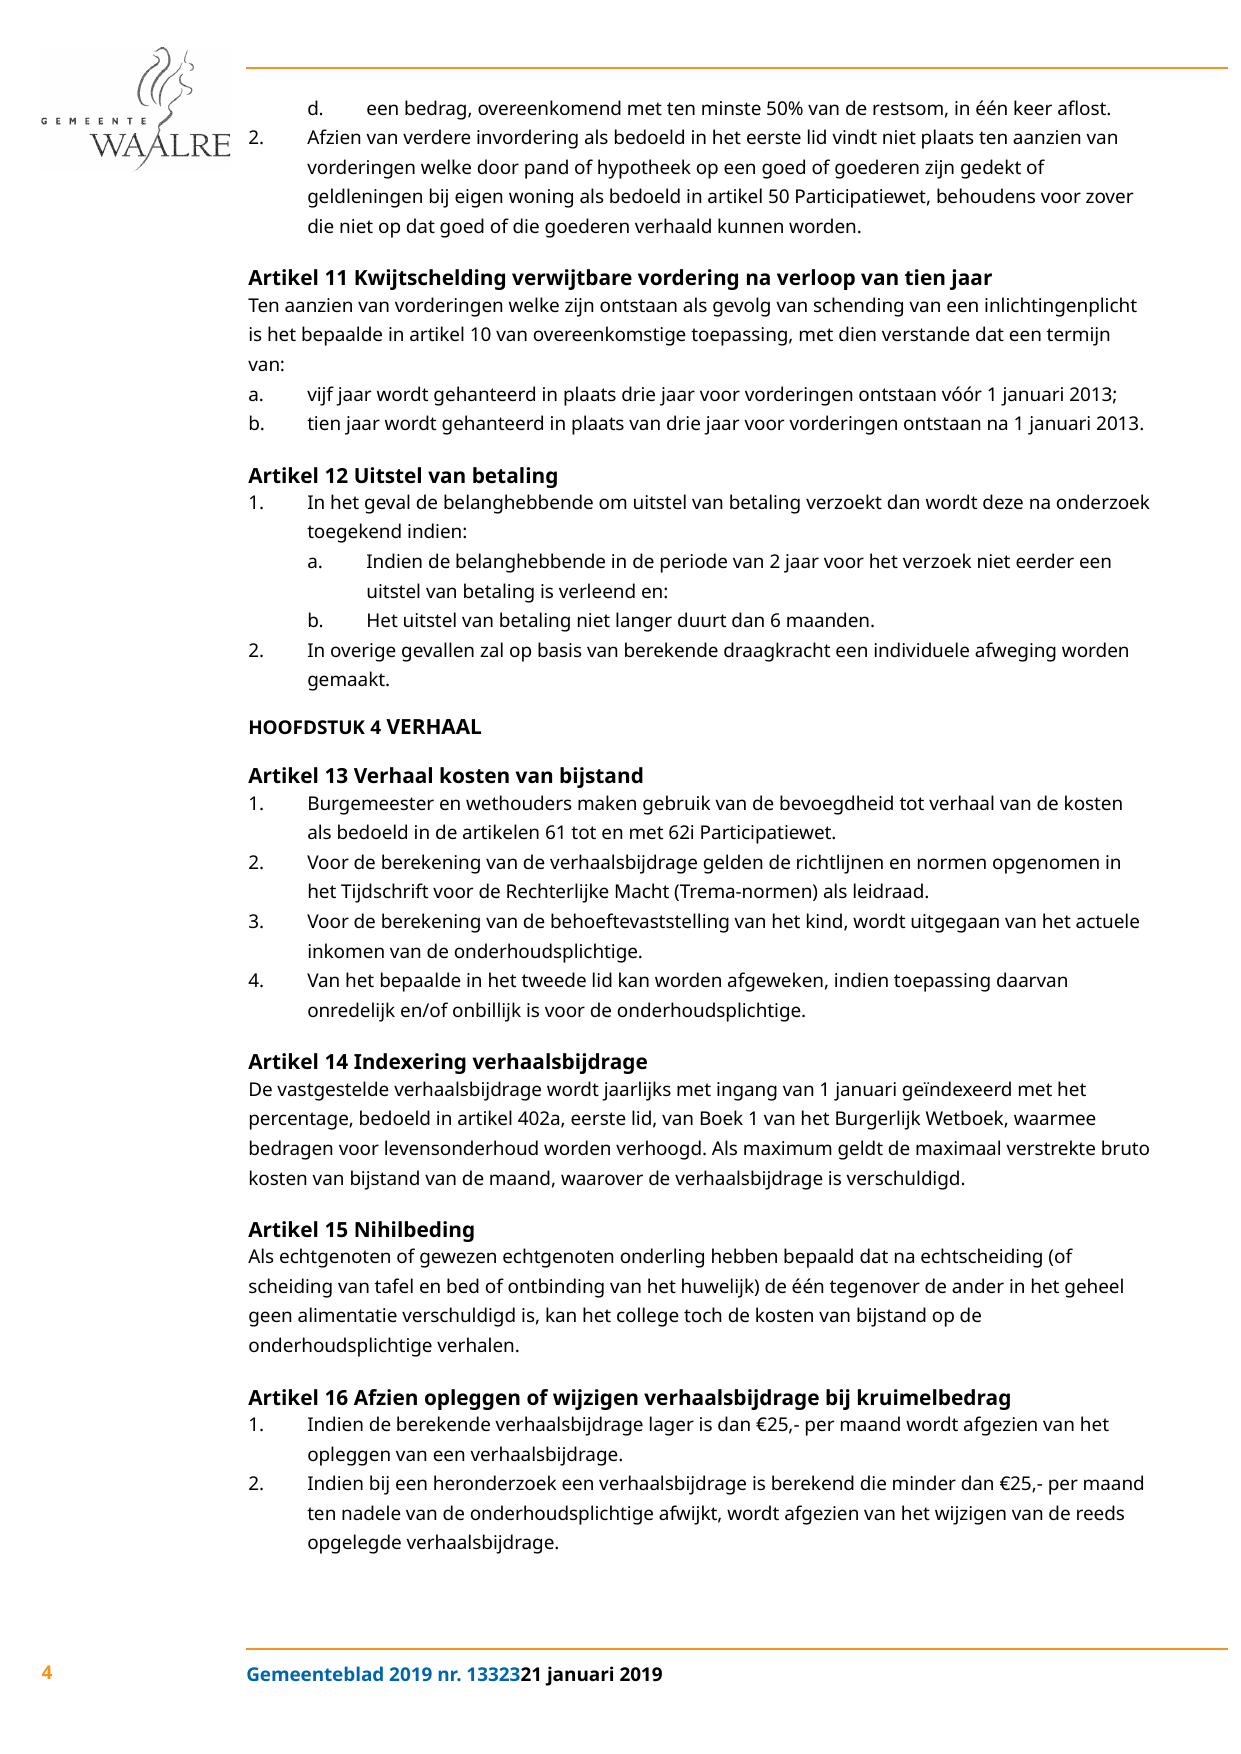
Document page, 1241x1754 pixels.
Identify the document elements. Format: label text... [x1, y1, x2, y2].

text Artikel 15 Nihilbeding [248, 1215, 1152, 1243]
list een bedrag, overeenkomend met ten minste 50% van de restsom, in één keer aflost. [307, 95, 1152, 121]
list Afzien van verdere invordering als bedoeld in het eerste lid vindt niet plaats ten aanzien van vorderingen welke door pand of hypotheek op een goed of goederen zijn gedekt of geldleningen bij eigen woning als bedoeld in artikel 50 Participatiewet, behoudens voor zover die niet op dat goed of die goederen verhaald kunnen worden. [248, 124, 1152, 239]
list Indien de berekende verhaalsbijdrage lager is dan €25,- per maand wordt afgezien van het opleggen van een verhaalsbijdrage. [248, 1411, 1152, 1466]
text Artikel 14 Indexering verhaalsbijdrage [248, 1047, 1152, 1076]
list Indien bij een heronderzoek een verhaalsbijdrage is berekend die minder dan €25,- per maand ten nadele van de onderhoudsplichtige afwijkt, wordt afgezien van het wijzigen van de reeds opgelegde verhaalsbijdrage. [248, 1470, 1152, 1555]
text Artikel 13 Verhaal kosten van bijstand [248, 762, 1152, 790]
text Als echtgenoten of gewezen echtgenoten onderling hebben bepaald dat na echtscheiding (of scheiding van tafel en bed of ontbinding van het huwelijk) de één tegenover de ander in het geheel geen alimentatie verschuldigd is, kan het college toch de kosten van bijstand op de onderhoudsplichtige verhalen. [248, 1243, 1152, 1358]
list Voor de berekening van de verhaalsbijdrage gelden de richtlijnen en normen opgenomen in het Tijdschrift voor de Rechterlijke Macht (Trema-normen) als leidraad. [248, 849, 1152, 904]
list tien jaar wordt gehanteerd in plaats van drie jaar voor vorderingen ontstaan na 1 januari 2013. [248, 410, 1152, 436]
picture [41, 47, 231, 172]
text Ten aanzien van vorderingen welke zijn ontstaan als gevolg van schending van een inlichtingenplicht is het bepaalde in artikel 10 van overeenkomstige toepassing, met dien verstande dat een termijn van: [248, 292, 1152, 377]
list Voor de berekening van de behoeftevaststelling van het kind, wordt uitgegaan van het actuele inkomen van de onderhoudsplichtige. [248, 908, 1152, 964]
list Burgemeester en wethouders maken gebruik van de bevoegdheid tot verhaal van de kosten als bedoeld in de artikelen 61 tot en met 62i Participatiewet. [248, 790, 1152, 845]
text Artikel 16 Afzien opleggen of wijzigen verhaalsbijdrage bij kruimelbedrag [248, 1383, 1152, 1411]
list Het uitstel van betaling niet langer duurt dan 6 maanden. [307, 607, 1152, 633]
text HOOFDSTUK 4 VERHAAL [248, 712, 1152, 741]
list vijf jaar wordt gehanteerd in plaats drie jaar voor vorderingen ontstaan vóór 1 januari 2013; [248, 381, 1152, 406]
text Artikel 11 Kwijtschelding verwijtbare vordering na verloop van tien jaar [248, 263, 1152, 292]
list Indien de belanghebbende in de periode van 2 jaar voor het verzoek niet eerder een uitstel van betaling is verleend en: [307, 548, 1152, 604]
list In het geval de belanghebbende om uitstel van betaling verzoekt dan wordt deze na onderzoek toegekend indien: [248, 489, 1152, 544]
list Van het bepaalde in het tweede lid kan worden afgeweken, indien toepassing daarvan onredelijk en/of onbillijk is voor de onderhoudsplichtige. [248, 967, 1152, 1023]
text Artikel 12 Uitstel van betaling [248, 461, 1152, 489]
list In overige gevallen zal op basis van berekende draagkracht een individuele afweging worden gemaakt. [248, 637, 1152, 692]
text De vastgestelde verhaalsbijdrage wordt jaarlijks met ingang van 1 januari geïndexeerd met het percentage, bedoeld in artikel 402a, eerste lid, van Boek 1 van het Burgerlijk Wetboek, waarmee bedragen voor levensonderhoud worden verhoogd. Als maximum geldt de maximaal verstrekte bruto kosten van bijstand van de maand, waarover de verhaalsbijdrage is verschuldigd. [248, 1076, 1152, 1190]
